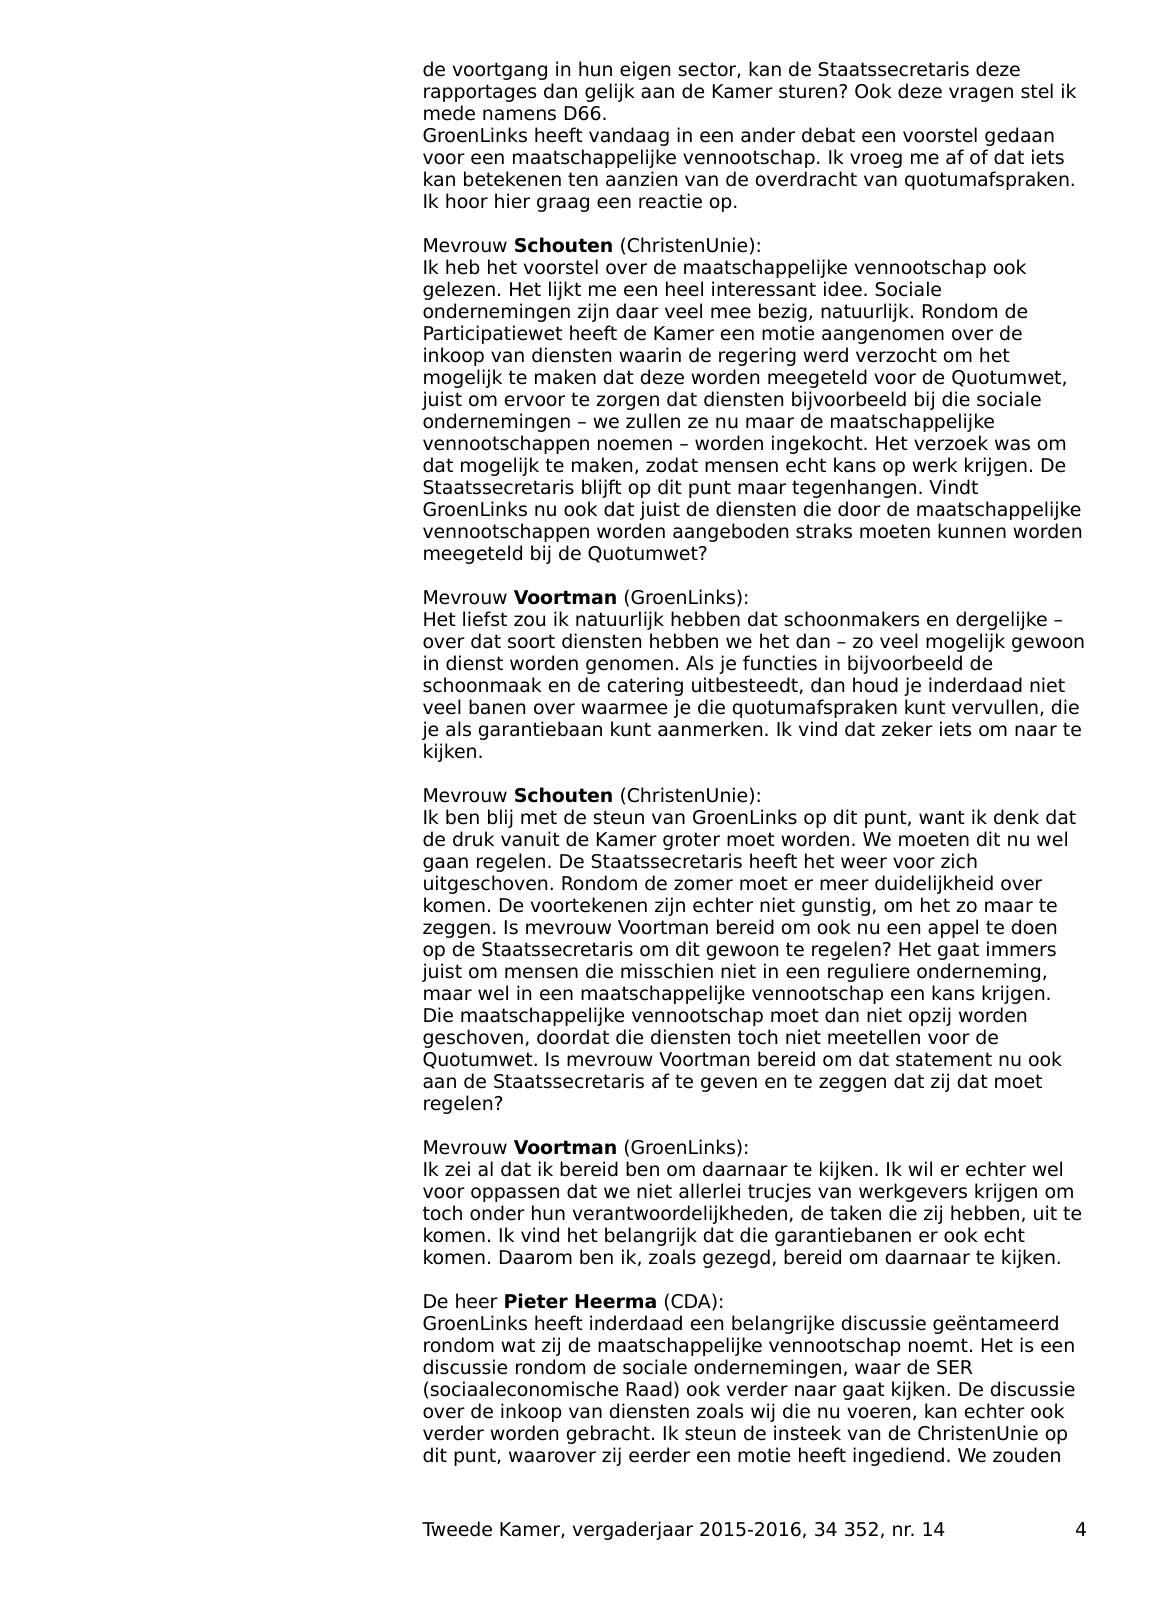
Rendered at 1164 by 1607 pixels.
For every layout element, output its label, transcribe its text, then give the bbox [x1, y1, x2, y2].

text de voortgang in hun eigen sector, kan de Staatssecretaris deze rapportages dan gelijk aan de Kamer sturen? Ook deze vragen stel ik mede namens D66. [422, 59, 1087, 125]
text Ik heb het voorstel over de maatschappelijke vennootschap ook gelezen. Het lijkt me een heel interessant idee. Sociale ondernemingen zijn daar veel mee bezig, natuurlijk. Rondom de Participatiewet heeft de Kamer een motie aangenomen over de inkoop van diensten waarin de regering werd verzocht om het mogelijk te maken dat deze worden meegeteld voor de Quotumwet, juist om ervoor te zorgen dat diensten bijvoorbeeld bij die sociale ondernemingen – we zullen ze nu maar de maatschappelijke vennootschappen noemen – worden ingekocht. Het verzoek was om dat mogelijk te maken, zodat mensen echt kans op werk krijgen. De Staatssecretaris blijft op dit punt maar tegenhangen. Vindt GroenLinks nu ook dat juist de diensten die door de maatschappelijke vennootschappen worden aangeboden straks moeten kunnen worden meegeteld bij de Quotumwet? [422, 257, 1087, 565]
text GroenLinks heeft vandaag in een ander debat een voorstel gedaan voor een maatschappelijke vennootschap. Ik vroeg me af of dat iets kan betekenen ten aanzien van de overdracht van quotumafspraken. Ik hoor hier graag een reactie op. [422, 125, 1087, 213]
text Mevrouw Voortman (GroenLinks): [422, 1137, 1087, 1159]
text De heer Pieter Heerma (CDA): [422, 1291, 1087, 1313]
text Ik zei al dat ik bereid ben om daarnaar te kijken. Ik wil er echter wel voor oppassen dat we niet allerlei trucjes van werkgevers krijgen om toch onder hun verantwoordelijkheden, de taken die zij hebben, uit te komen. Ik vind het belangrijk dat die garantiebanen er ook echt komen. Daarom ben ik, zoals gezegd, bereid om daarnaar te kijken. [422, 1159, 1087, 1269]
text Mevrouw Schouten (ChristenUnie): [422, 785, 1087, 807]
text Ik ben blij met de steun van GroenLinks op dit punt, want ik denk dat de druk vanuit de Kamer groter moet worden. We moeten dit nu wel gaan regelen. De Staatssecretaris heeft het weer voor zich uitgeschoven. Rondom de zomer moet er meer duidelijkheid over komen. De voortekenen zijn echter niet gunstig, om het zo maar te zeggen. Is mevrouw Voortman bereid om ook nu een appel te doen op de Staatssecretaris om dit gewoon te regelen? Het gaat immers juist om mensen die misschien niet in een reguliere onderneming, maar wel in een maatschappelijke vennootschap een kans krijgen. Die maatschappelijke vennootschap moet dan niet opzij worden geschoven, doordat die diensten toch niet meetellen voor de Quotumwet. Is mevrouw Voortman bereid om dat statement nu ook aan de Staatssecretaris af te geven en te zeggen dat zij dat moet regelen? [422, 807, 1087, 1115]
text GroenLinks heeft inderdaad een belangrijke discussie geëntameerd rondom wat zij de maatschappelijke vennootschap noemt. Het is een discussie rondom de sociale ondernemingen, waar de SER (sociaaleconomische Raad) ook verder naar gaat kijken. De discussie over de inkoop van diensten zoals wij die nu voeren, kan echter ook verder worden gebracht. Ik steun de insteek van de ChristenUnie op dit punt, waarover zij eerder een motie heeft ingediend. We zouden [422, 1313, 1087, 1467]
text Mevrouw Voortman (GroenLinks): [422, 587, 1087, 609]
text Het liefst zou ik natuurlijk hebben dat schoonmakers en dergelijke – over dat soort diensten hebben we het dan – zo veel mogelijk gewoon in dienst worden genomen. Als je functies in bijvoorbeeld de schoonmaak en de catering uitbesteedt, dan houd je inderdaad niet veel banen over waarmee je die quotumafspraken kunt vervullen, die je als garantiebaan kunt aanmerken. Ik vind dat zeker iets om naar te kijken. [422, 609, 1087, 763]
text Mevrouw Schouten (ChristenUnie): [422, 235, 1087, 257]
